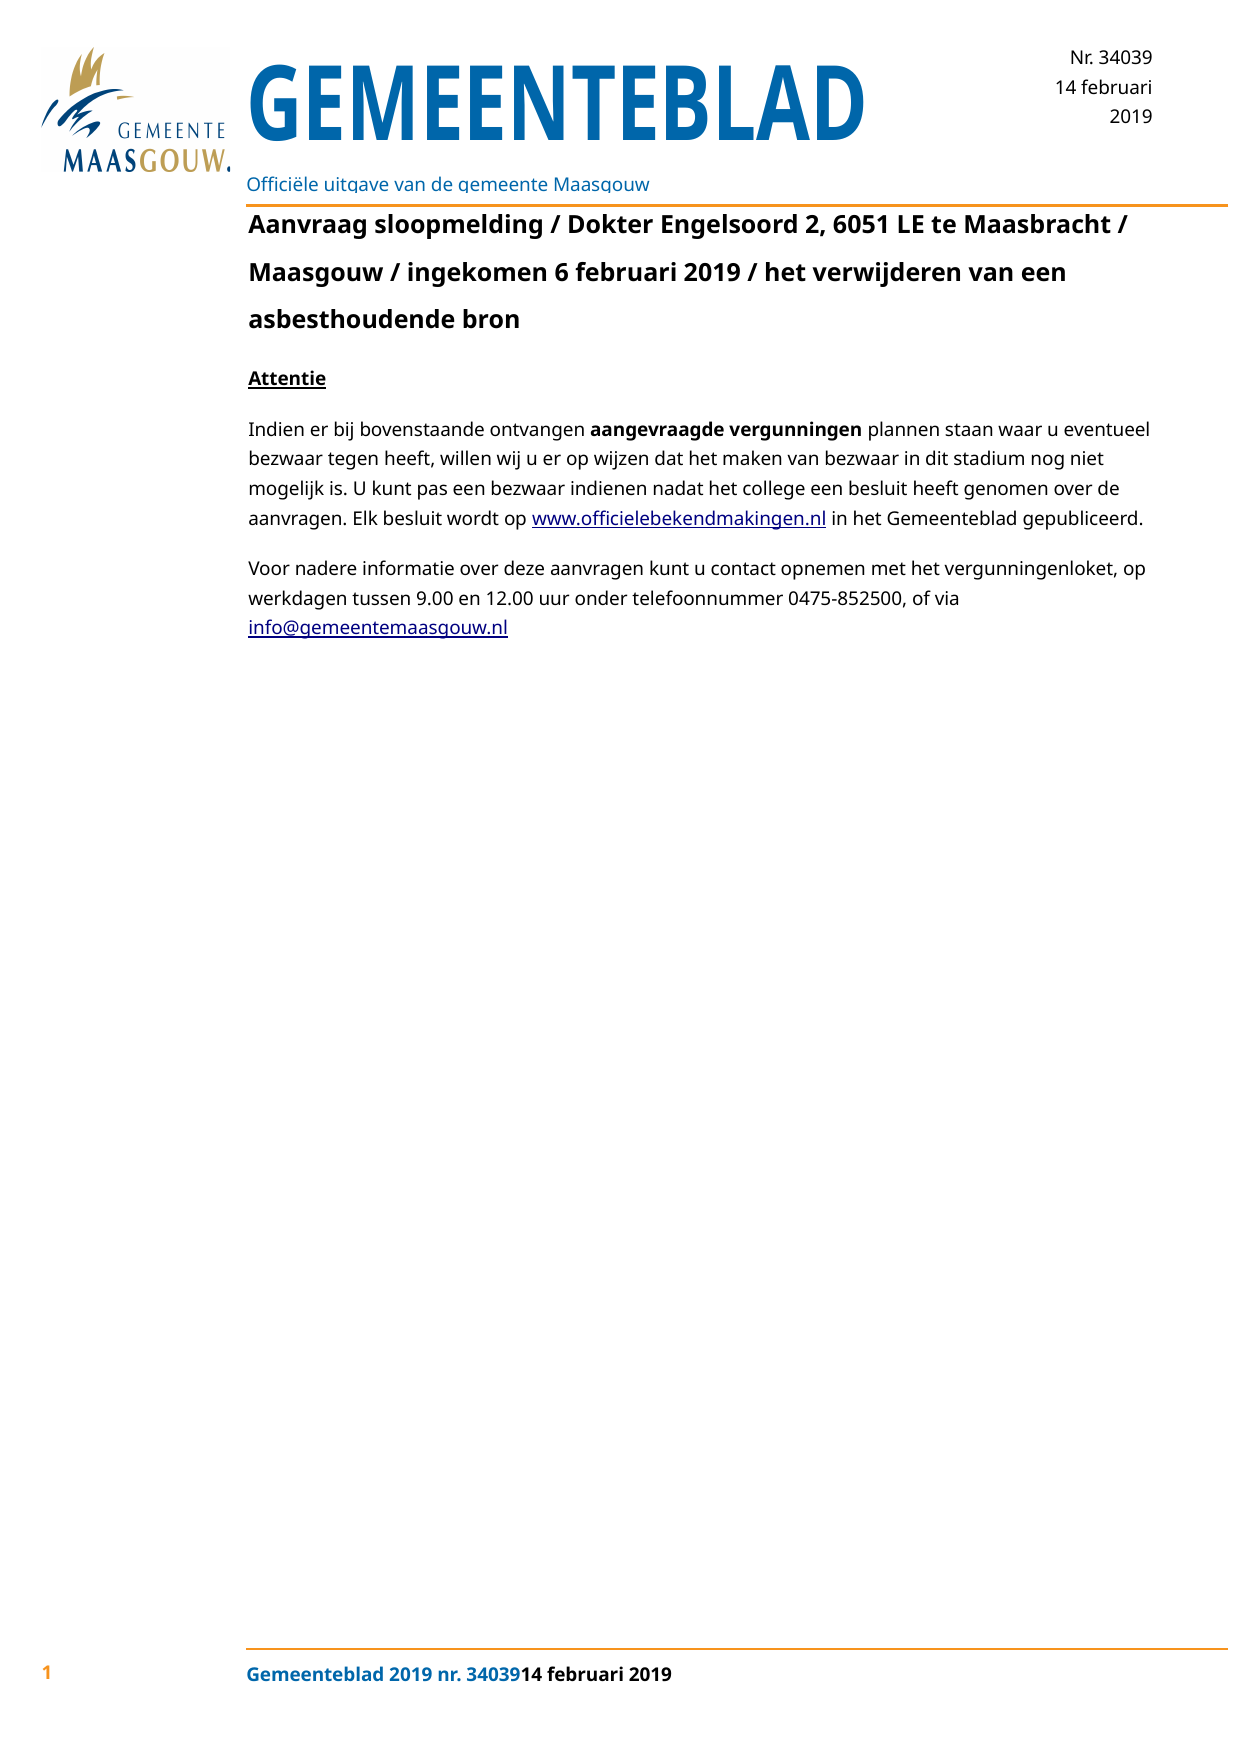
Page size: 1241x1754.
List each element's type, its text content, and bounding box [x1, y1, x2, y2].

picture [41, 47, 231, 172]
text Attentie [248, 366, 1152, 391]
text Aanvraag sloopmelding / Dokter Engelsoord 2, 6051 LE te Maasbracht / Maasgouw / ingekomen 6 februari 2019 / het verwijderen van een asbesthoudende bron [248, 207, 1152, 336]
text Indien er bij bovenstaande ontvangen aangevraagde vergunningen plannen staan waar u eventueel bezwaar tegen heeft, willen wij u er op wijzen dat het maken van bezwaar in dit stadium nog niet mogelijk is. U kunt pas een bezwaar indienen nadat het college een besluit heeft genomen over de aanvragen. Elk besluit wordt op www.officielebekendmakingen.nl in het Gemeenteblad gepubliceerd. [248, 416, 1152, 530]
text Voor nadere informatie over deze aanvragen kunt u contact opnemen met het vergunningenloket, op werkdagen tussen 9.00 en 12.00 uur onder telefoonnummer 0475-852500, of via info@gemeentemaasgouw.nl [248, 555, 1152, 640]
